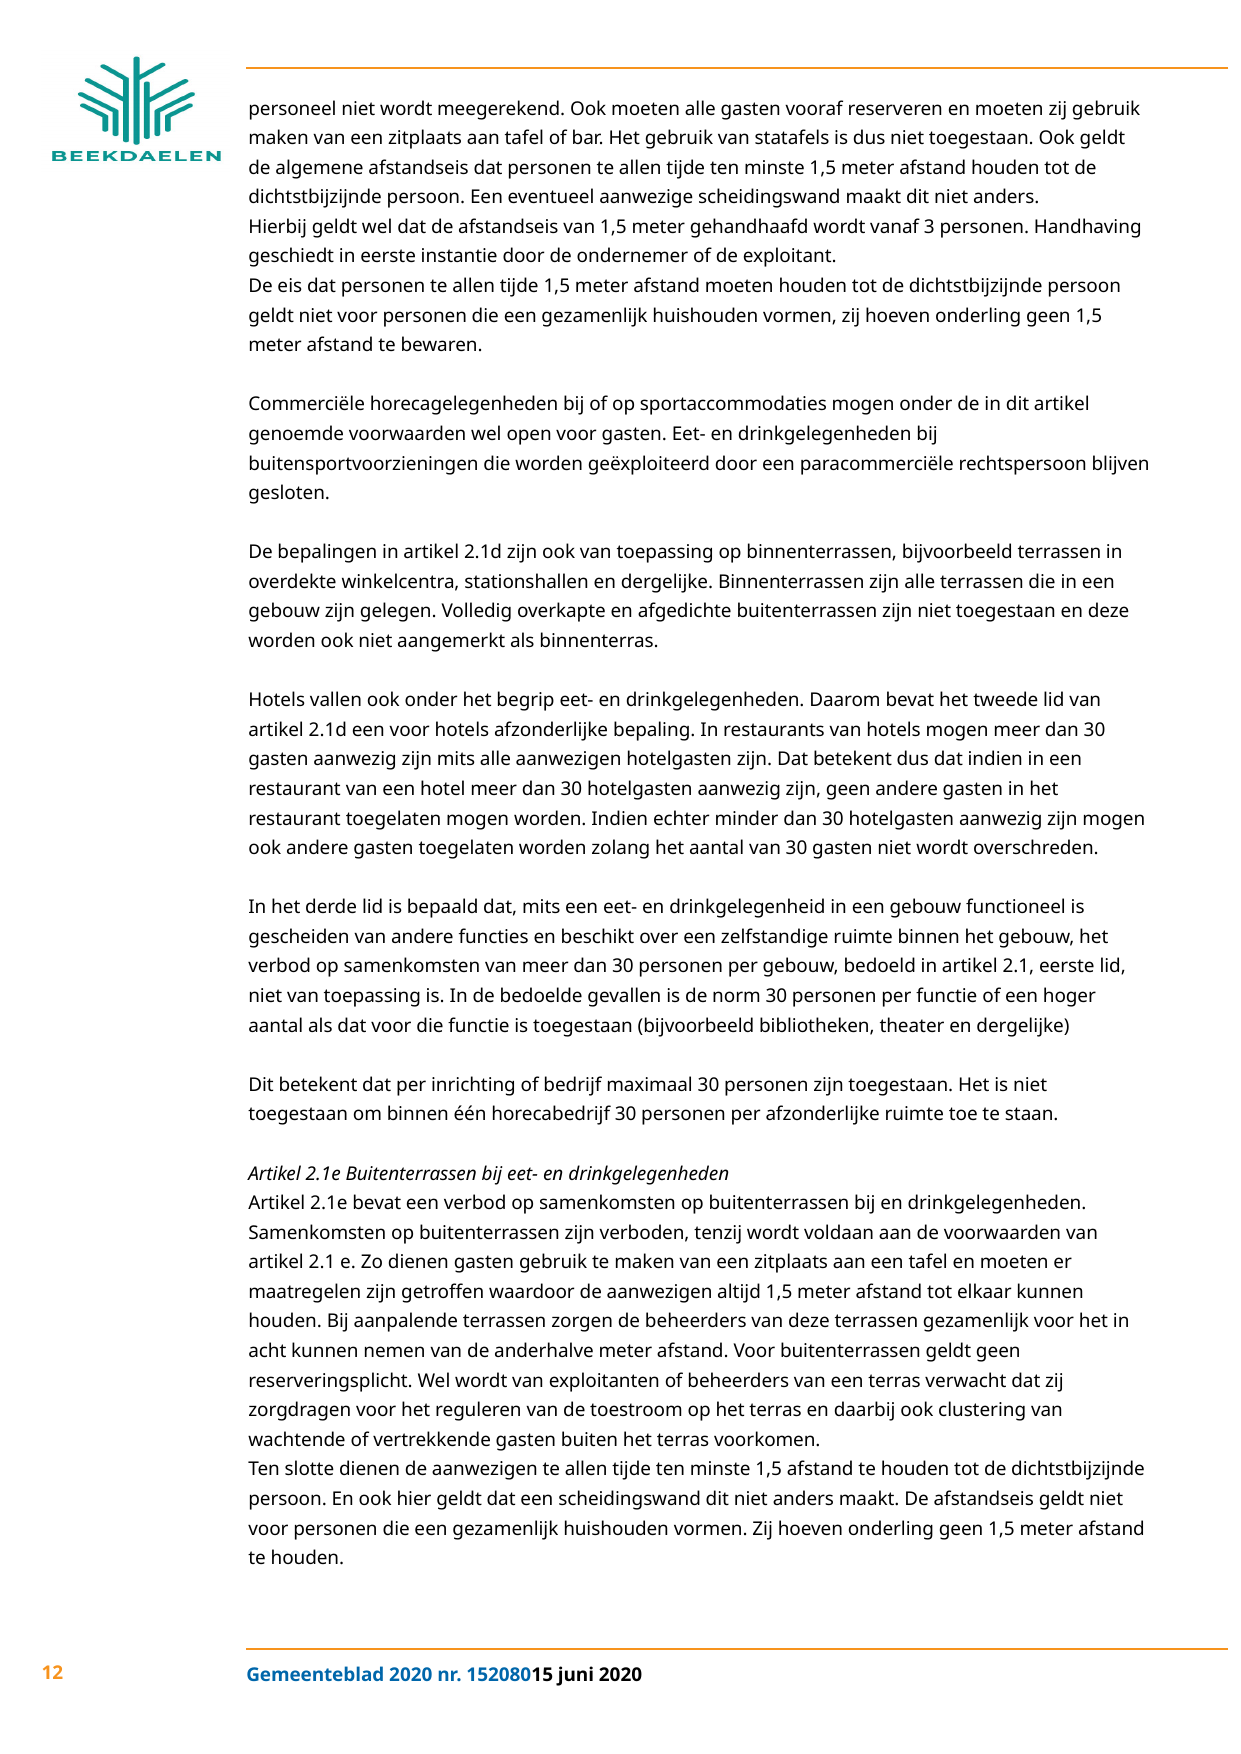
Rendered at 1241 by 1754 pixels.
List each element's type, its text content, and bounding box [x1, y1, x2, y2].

picture [41, 47, 231, 172]
text De eis dat personen te allen tijde 1,5 meter afstand moeten houden tot de dichtstbijzijnde persoon geldt niet voor personen die een gezamenlijk huishouden vormen, zij hoeven onderling geen 1,5 meter afstand te bewaren. [248, 272, 1152, 357]
text Artikel 2.1e Buitenterrassen bij eet- en drinkgelegenheden [248, 1160, 1152, 1186]
text De bepalingen in artikel 2.1d zijn ook van toepassing op binnenterrassen, bijvoorbeeld terrassen in overdekte winkelcentra, stationshallen en dergelijke. Binnenterrassen zijn alle terrassen die in een gebouw zijn gelegen. Volledig overkapte en afgedichte buitenterrassen zijn niet toegestaan en deze worden ook niet aangemerkt als binnenterras. [248, 538, 1152, 653]
text Ten slotte dienen de aanwezigen te allen tijde ten minste 1,5 afstand te houden tot de dichtstbijzijnde persoon. En ook hier geldt dat een scheidingswand dit niet anders maakt. De afstandseis geldt niet voor personen die een gezamenlijk huishouden vormen. Zij hoeven onderling geen 1,5 meter afstand te houden. [248, 1456, 1152, 1570]
text Artikel 2.1e bevat een verbod op samenkomsten op buitenterrassen bij en drinkgelegenheden. Samenkomsten op buitenterrassen zijn verboden, tenzij wordt voldaan aan de voorwaarden van artikel 2.1 e. Zo dienen gasten gebruik te maken van een zitplaats aan een tafel en moeten er maatregelen zijn getroffen waardoor de aanwezigen altijd 1,5 meter afstand tot elkaar kunnen houden. Bij aanpalende terrassen zorgen de beheerders van deze terrassen gezamenlijk voor het in acht kunnen nemen van de anderhalve meter afstand. Voor buitenterrassen geldt geen reserveringsplicht. Wel wordt van exploitanten of beheerders van een terras verwacht dat zij zorgdragen voor het reguleren van de toestroom op het terras en daarbij ook clustering van wachtende of vertrekkende gasten buiten het terras voorkomen. [248, 1189, 1152, 1452]
text Dit betekent dat per inrichting of bedrijf maximaal 30 personen zijn toegestaan. Het is niet toegestaan om binnen één horecabedrijf 30 personen per afzonderlijke ruimte toe te staan. [248, 1071, 1152, 1126]
text In het derde lid is bepaald dat, mits een eet- en drinkgelegenheid in een gebouw functioneel is gescheiden van andere functies en beschikt over een zelfstandige ruimte binnen het gebouw, het verbod op samenkomsten van meer dan 30 personen per gebouw, bedoeld in artikel 2.1, eerste lid, niet van toepassing is. In de bedoelde gevallen is de norm 30 personen per functie of een hoger aantal als dat voor die functie is toegestaan (bijvoorbeeld bibliotheken, theater en dergelijke) [248, 893, 1152, 1038]
text Commerciële horecagelegenheden bij of op sportaccommodaties mogen onder de in dit artikel genoemde voorwaarden wel open voor gasten. Eet- en drinkgelegenheden bij buitensportvoorzieningen die worden geëxploiteerd door een paracommerciële rechtspersoon blijven gesloten. [248, 391, 1152, 505]
text Hotels vallen ook onder het begrip eet- en drinkgelegenheden. Daarom bevat het tweede lid van artikel 2.1d een voor hotels afzonderlijke bepaling. In restaurants van hotels mogen meer dan 30 gasten aanwezig zijn mits alle aanwezigen hotelgasten zijn. Dat betekent dus dat indien in een restaurant van een hotel meer dan 30 hotelgasten aanwezig zijn, geen andere gasten in het restaurant toegelaten mogen worden. Indien echter minder dan 30 hotelgasten aanwezig zijn mogen ook andere gasten toegelaten worden zolang het aantal van 30 gasten niet wordt overschreden. [248, 686, 1152, 860]
text Hierbij geldt wel dat de afstandseis van 1,5 meter gehandhaafd wordt vanaf 3 personen. Handhaving geschiedt in eerste instantie door de ondernemer of de exploitant. [248, 213, 1152, 268]
text personeel niet wordt meegerekend. Ook moeten alle gasten vooraf reserveren en moeten zij gebruik maken van een zitplaats aan tafel of bar. Het gebruik van statafels is dus niet toegestaan. Ook geldt de algemene afstandseis dat personen te allen tijde ten minste 1,5 meter afstand houden tot de dichtstbijzijnde persoon. Een eventueel aanwezige scheidingswand maakt dit niet anders. [248, 95, 1152, 209]
